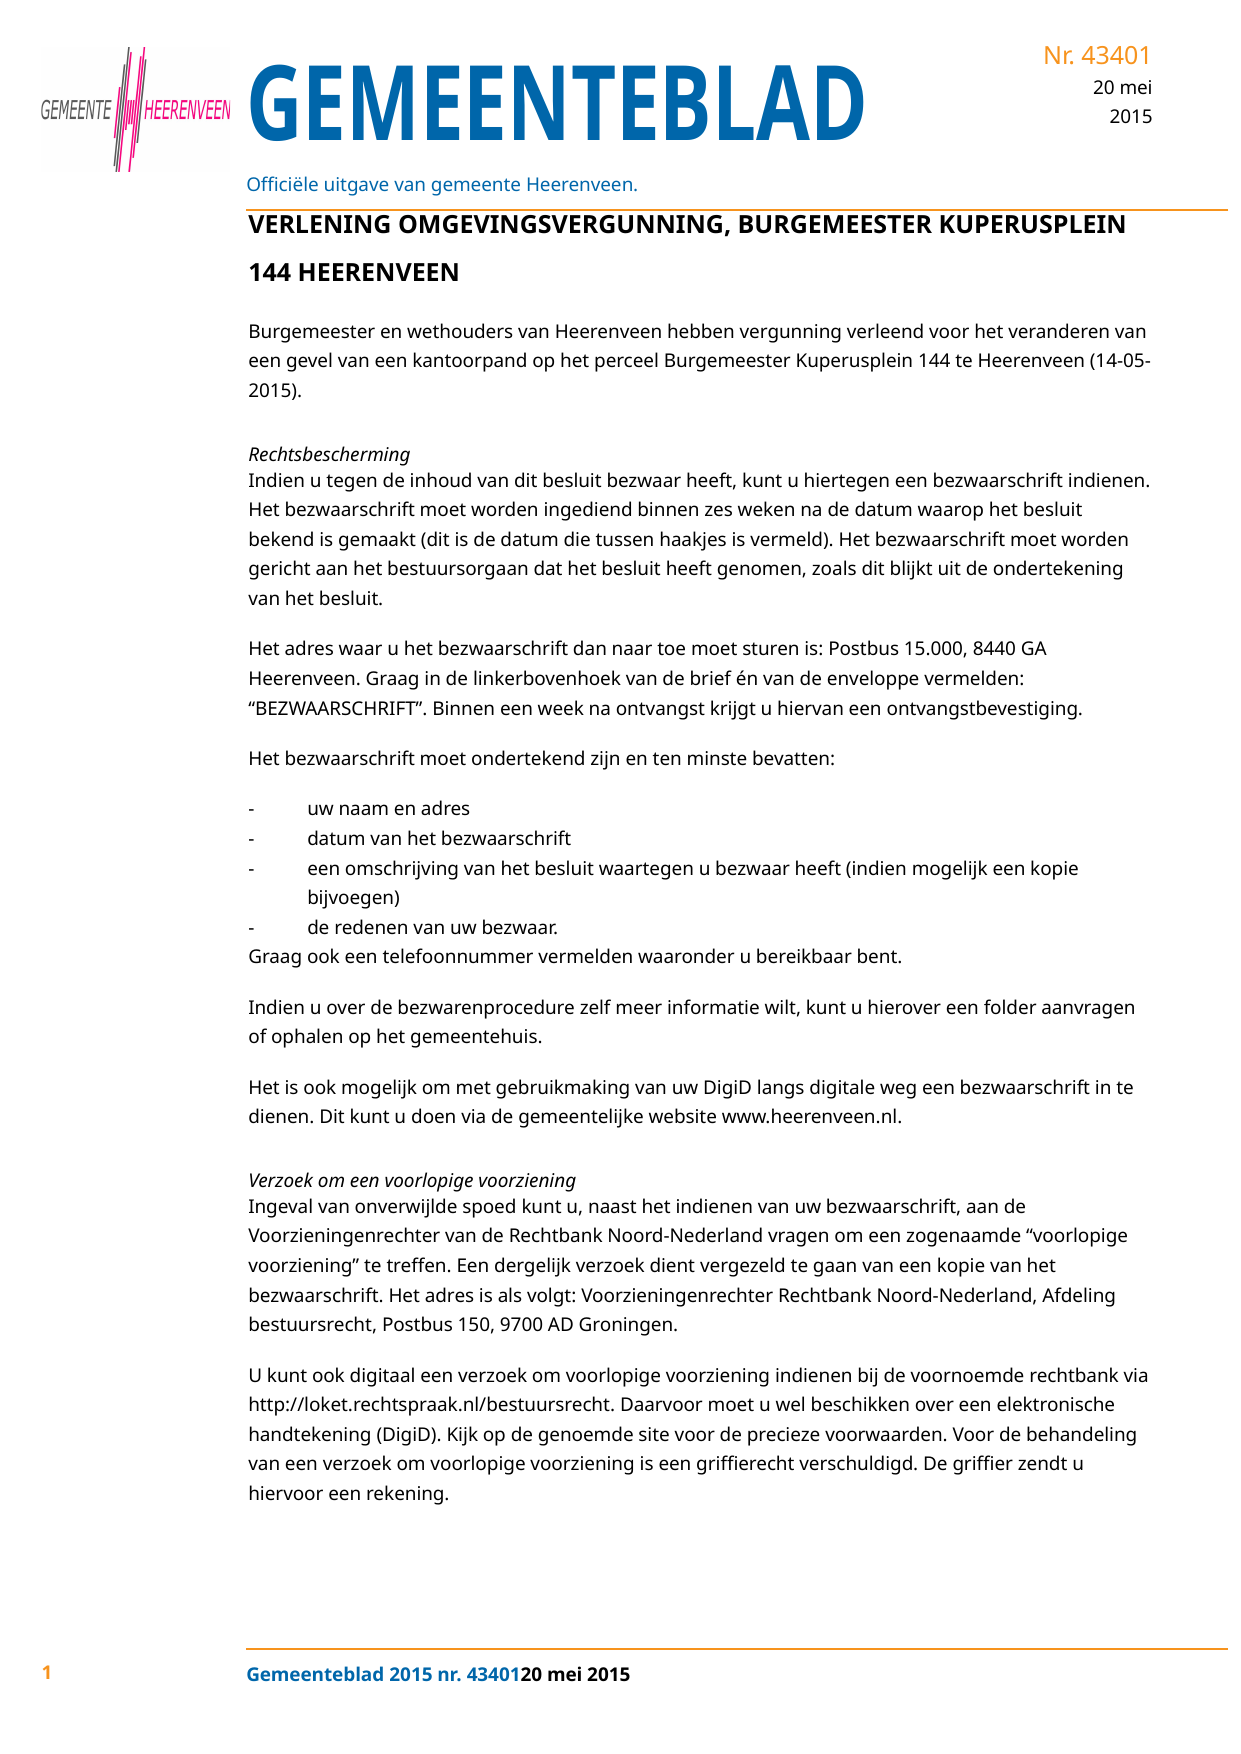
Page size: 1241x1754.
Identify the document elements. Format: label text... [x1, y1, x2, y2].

text U kunt ook digitaal een verzoek om voorlopige voorziening indienen bij de voornoemde rechtbank via http://loket.rechtspraak.nl/bestuursrecht. Daarvoor moet u wel beschikken over een elektronische handtekening (DigiD). Kijk op de genoemde site voor de precieze voorwaarden. Voor de behandeling van een verzoek om voorlopige voorziening is een griffierecht verschuldigd. De griffier zendt u hiervoor een rekening. [248, 1362, 1152, 1506]
text Graag ook een telefoonnummer vermelden waaronder u bereikbaar bent. [248, 943, 1152, 969]
text Burgemeester en wethouders van Heerenveen hebben vergunning verleend voor het veranderen van een gevel van een kantoorpand op het perceel Burgemeester Kuperusplein 144 te Heerenveen (14-05-2015). [248, 318, 1152, 403]
text Verzoek om een voorlopige voorziening [248, 1167, 1152, 1193]
text Rechtsbescherming [248, 441, 1152, 467]
list een omschrijving van het besluit waartegen u bezwaar heeft (indien mogelijk een kopie bijvoegen) [248, 855, 1152, 910]
list datum van het bezwaarschrift [248, 825, 1152, 851]
text VERLENING OMGEVINGSVERGUNNING, BURGEMEESTER KUPERUSPLEIN 144 HEERENVEEN [248, 211, 1152, 288]
picture [41, 47, 231, 172]
text Het is ook mogelijk om met gebruikmaking van uw DigiD langs digitale weg een bezwaarschrift in te dienen. Dit kunt u doen via de gemeentelijke website www.heerenveen.nl. [248, 1074, 1152, 1129]
text Het adres waar u het bezwaarschrift dan naar toe moet sturen is: Postbus 15.000, 8440 GA Heerenveen. Graag in de linkerbovenhoek van de brief én van de enveloppe vermelden: “BEZWAARSCHRIFT”. Binnen een week na ontvangst krijgt u hiervan een ontvangstbevestiging. [248, 636, 1152, 720]
list uw naam en adres [248, 796, 1152, 821]
text Ingeval van onverwijlde spoed kunt u, naast het indienen van uw bezwaarschrift, aan de Voorzieningenrechter van de Rechtbank Noord-Nederland vragen om een zogenaamde “voorlopige voorziening” te treffen. Een dergelijk verzoek dient vergezeld te gaan van een kopie van het bezwaarschrift. Het adres is als volgt: Voorzieningenrechter Rechtbank Noord-Nederland, Afdeling bestuursrecht, Postbus 150, 9700 AD Groningen. [248, 1193, 1152, 1337]
text Indien u tegen de inhoud van dit besluit bezwaar heeft, kunt u hiertegen een bezwaarschrift indienen. Het bezwaarschrift moet worden ingediend binnen zes weken na de datum waarop het besluit bekend is gemaakt (dit is de datum die tussen haakjes is vermeld). Het bezwaarschrift moet worden gericht aan het bestuursorgaan dat het besluit heeft genomen, zoals dit blijkt uit de ondertekening van het besluit. [248, 467, 1152, 611]
list de redenen van uw bezwaar. [248, 914, 1152, 939]
text Het bezwaarschrift moet ondertekend zijn en ten minste bevatten: [248, 745, 1152, 771]
text Indien u over de bezwarenprocedure zelf meer informatie wilt, kunt u hierover een folder aanvragen of ophalen op het gemeentehuis. [248, 994, 1152, 1049]
